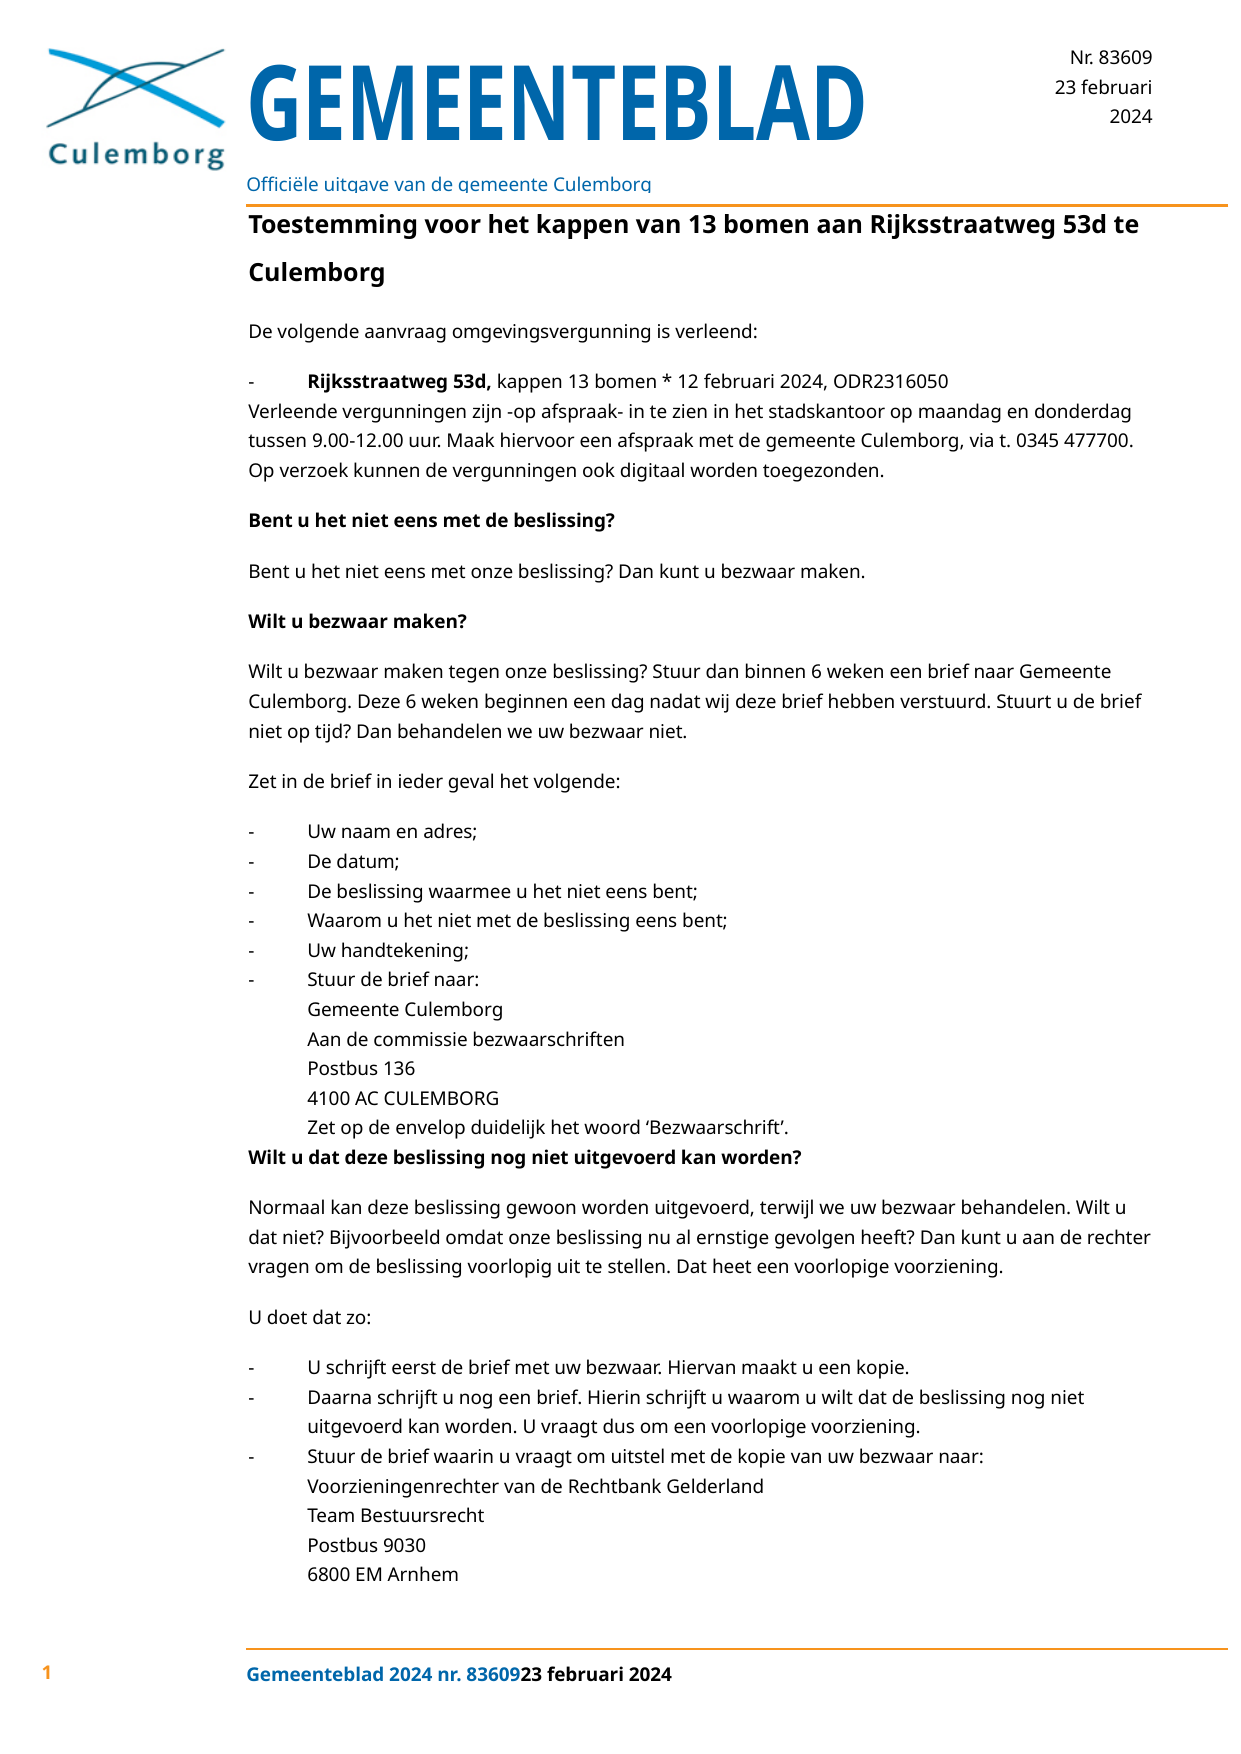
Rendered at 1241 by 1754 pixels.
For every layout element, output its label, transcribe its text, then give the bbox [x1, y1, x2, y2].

list Aan de commissie bezwaarschriften [248, 1026, 1152, 1052]
text Wilt u dat deze beslissing nog niet uitgevoerd kan worden? [248, 1144, 1152, 1170]
text Wilt u bezwaar maken tegen onze beslissing? Stuur dan binnen 6 weken een brief naar Gemeente Culemborg. Deze 6 weken beginnen een dag nadat wij deze brief hebben verstuurd. Stuurt u de brief niet op tijd? Dan behandelen we uw bezwaar niet. [248, 659, 1152, 744]
text Verleende vergunningen zijn -op afspraak- in te zien in het stadskantoor op maandag en donderdag tussen 9.00-12.00 uur. Maak hiervoor een afspraak met de gemeente Culemborg, via t. 0345 477700. Op verzoek kunnen de vergunningen ook digitaal worden toegezonden. [248, 398, 1152, 483]
list Stuur de brief naar: [248, 967, 1152, 992]
text Wilt u bezwaar maken? [248, 608, 1152, 634]
list Waarom u het niet met de beslissing eens bent; [248, 907, 1152, 933]
list 6800 EM Arnhem [248, 1562, 1152, 1587]
list U schrijft eerst de brief met uw bezwaar. Hiervan maakt u een kopie. [248, 1354, 1152, 1380]
list Postbus 136 [248, 1055, 1152, 1081]
list Team Bestuursrecht [248, 1502, 1152, 1528]
list Stuur de brief waarin u vraagt om uitstel met de kopie van uw bezwaar naar: [248, 1443, 1152, 1469]
list De datum; [248, 848, 1152, 874]
list Daarna schrijft u nog een brief. Hierin schrijft u waarom u wilt dat de beslissing nog niet uitgevoerd kan worden. U vraagt dus om een voorlopige voorziening. [248, 1384, 1152, 1439]
picture [41, 47, 231, 172]
text Zet in de brief in ieder geval het volgende: [248, 768, 1152, 794]
text Bent u het niet eens met onze beslissing? Dan kunt u bezwaar maken. [248, 558, 1152, 584]
list De beslissing waarmee u het niet eens bent; [248, 878, 1152, 904]
list Gemeente Culemborg [248, 996, 1152, 1022]
list 4100 AC CULEMBORG [248, 1085, 1152, 1111]
list Voorzieningenrechter van de Rechtbank Gelderland [248, 1473, 1152, 1499]
list Uw naam en adres; [248, 819, 1152, 844]
text Normaal kan deze beslissing gewoon worden uitgevoerd, terwijl we uw bezwaar behandelen. Wilt u dat niet? Bijvoorbeeld omdat onze beslissing nu al ernstige gevolgen heeft? Dan kunt u aan de rechter vragen om de beslissing voorlopig uit te stellen. Dat heet een voorlopige voorziening. [248, 1194, 1152, 1279]
text U doet dat zo: [248, 1304, 1152, 1330]
list Postbus 9030 [248, 1532, 1152, 1558]
text Bent u het niet eens met de beslissing? [248, 507, 1152, 533]
list Uw handtekening; [248, 937, 1152, 963]
list Zet op de envelop duidelijk het woord ‘Bezwaarschrift’. [248, 1114, 1152, 1140]
text Toestemming voor het kappen van 13 bomen aan Rijksstraatweg 53d te Culemborg [248, 207, 1152, 288]
text De volgende aanvraag omgevingsvergunning is verleend: [248, 318, 1152, 344]
list Rijksstraatweg 53d, kappen 13 bomen * 12 februari 2024, ODR2316050 [248, 368, 1152, 394]
